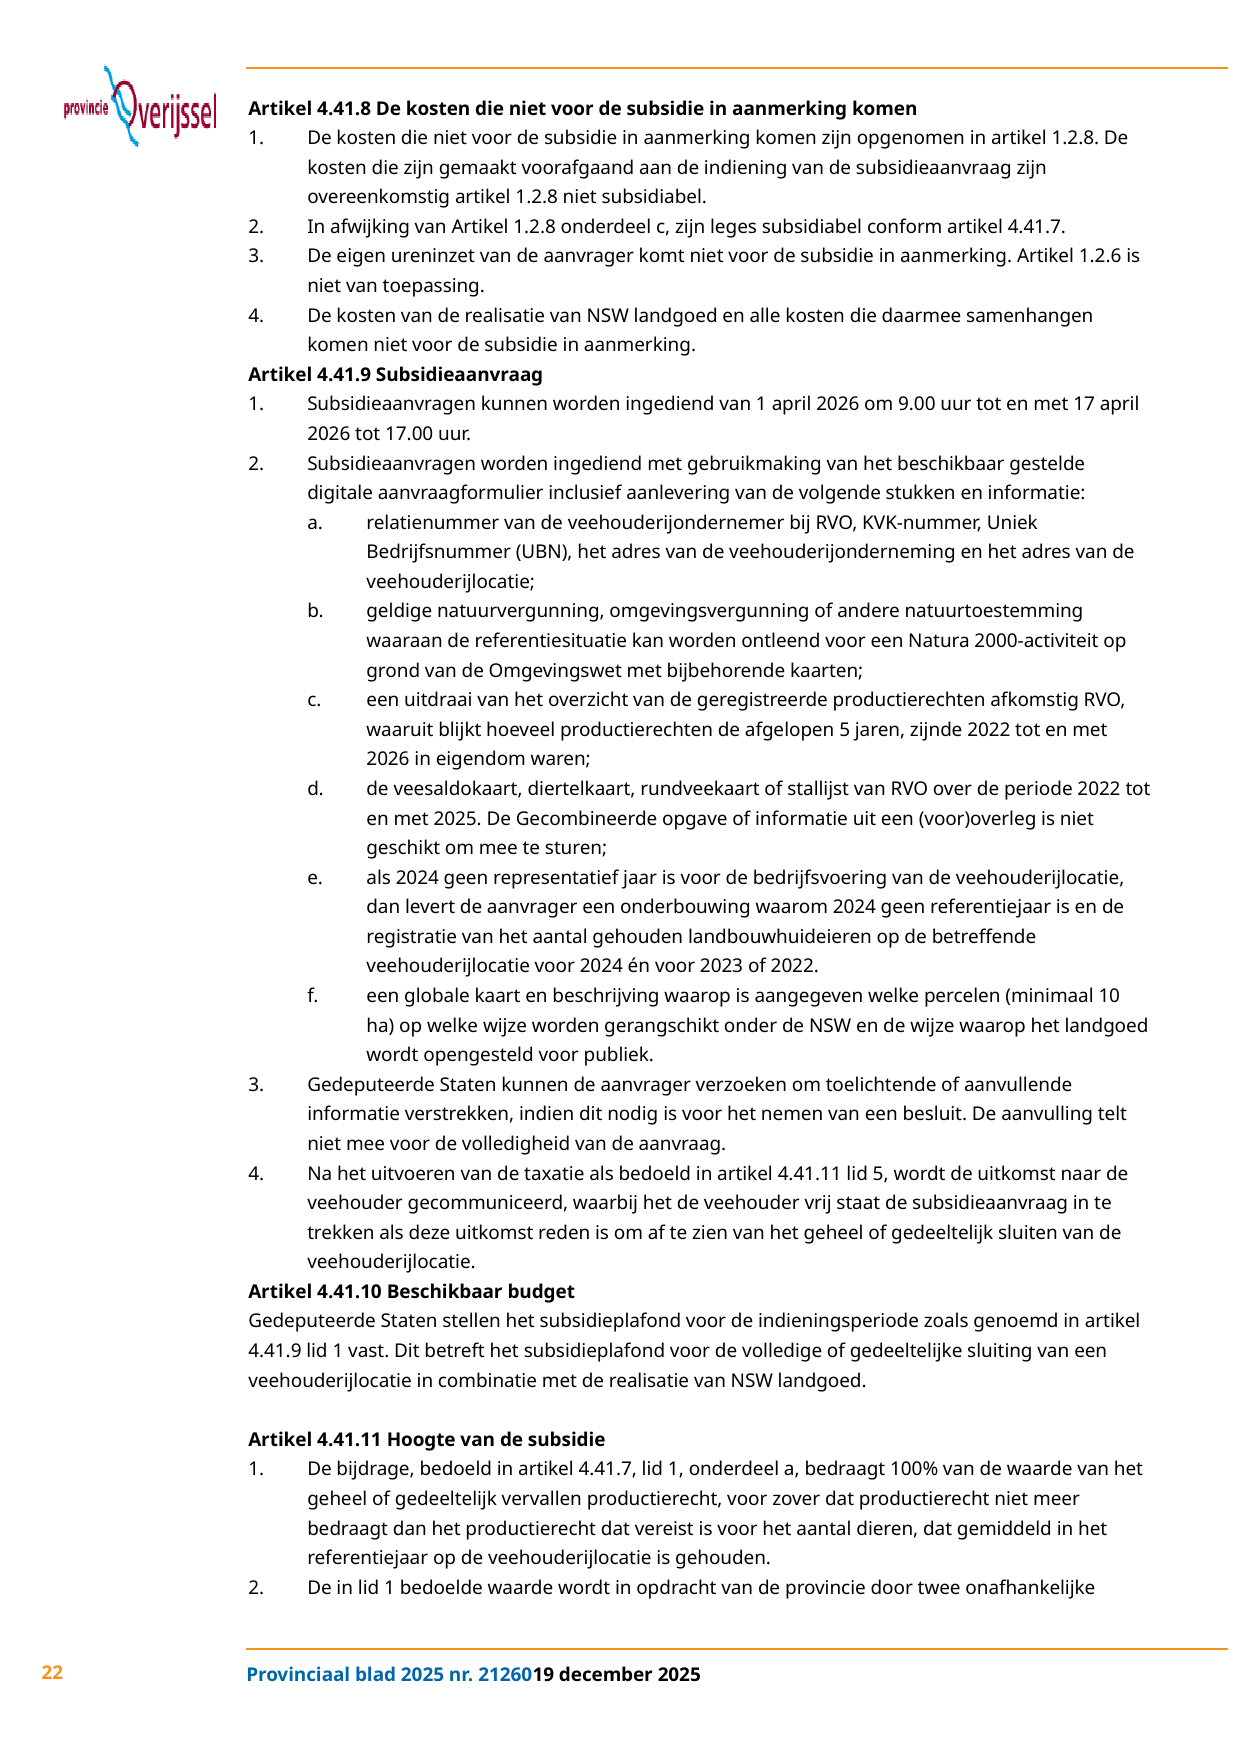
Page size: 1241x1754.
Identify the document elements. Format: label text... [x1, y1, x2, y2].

list geldige natuurvergunning, omgevingsvergunning of andere natuurtoestemming waaraan de referentiesituatie kan worden ontleend voor een Natura 2000-activiteit op grond van de Omgevingswet met bijbehorende kaarten; [307, 598, 1152, 683]
list De kosten van de realisatie van NSW landgoed en alle kosten die daarmee samenhangen komen niet voor de subsidie in aanmerking. [248, 302, 1152, 357]
list De kosten die niet voor de subsidie in aanmerking komen zijn opgenomen in artikel 1.2.8. De kosten die zijn gemaakt voorafgaand aan de indiening van de subsidieaanvraag zijn overeenkomstig artikel 1.2.8 niet subsidiabel. [248, 124, 1152, 209]
list een globale kaart en beschrijving waarop is aangegeven welke percelen (minimaal 10 ha) op welke wijze worden gerangschikt onder de NSW en de wijze waarop het landgoed wordt opengesteld voor publiek. [307, 982, 1152, 1067]
picture [41, 47, 231, 172]
list Gedeputeerde Staten kunnen de aanvrager verzoeken om toelichtende of aanvullende informatie verstrekken, indien dit nodig is voor het nemen van een besluit. De aanvulling telt niet mee voor de volledigheid van de aanvraag. [248, 1071, 1152, 1156]
list Subsidieaanvragen kunnen worden ingediend van 1 april 2026 om 9.00 uur tot en met 17 april 2026 tot 17.00 uur. [248, 391, 1152, 446]
list de veesaldokaart, diertelkaart, rundveekaart of stallijst van RVO over de periode 2022 tot en met 2025. De Gecombineerde opgave of informatie uit een (voor)overleg is niet geschikt om mee te sturen; [307, 775, 1152, 860]
list In afwijking van Artikel 1.2.8 onderdeel c, zijn leges subsidiabel conform artikel 4.41.7. [248, 213, 1152, 239]
list Na het uitvoeren van de taxatie als bedoeld in artikel 4.41.11 lid 5, wordt de uitkomst naar de veehouder gecommuniceerd, waarbij het de veehouder vrij staat de subsidieaanvraag in te trekken als deze uitkomst reden is om af te zien van het geheel of gedeeltelijk sluiten van de veehouderijlocatie. [248, 1160, 1152, 1274]
text Artikel 4.41.9 Subsidieaanvraag [248, 361, 1152, 387]
list De bijdrage, bedoeld in artikel 4.41.7, lid 1, onderdeel a, bedraagt 100% van de waarde van het geheel of gedeeltelijk vervallen productierecht, voor zover dat productierecht niet meer bedraagt dan het productierecht dat vereist is voor het aantal dieren, dat gemiddeld in het referentiejaar op de veehouderijlocatie is gehouden. [248, 1456, 1152, 1570]
text Artikel 4.41.11 Hoogte van de subsidie [248, 1426, 1152, 1452]
list De eigen ureninzet van de aanvrager komt niet voor de subsidie in aanmerking. Artikel 1.2.6 is niet van toepassing. [248, 243, 1152, 298]
text Gedeputeerde Staten stellen het subsidieplafond voor de indieningsperiode zoals genoemd in artikel 4.41.9 lid 1 vast. Dit betreft het subsidieplafond voor de volledige of gedeeltelijke sluiting van een veehouderijlocatie in combinatie met de realisatie van NSW landgoed. [248, 1308, 1152, 1393]
list een uitdraai van het overzicht van de geregistreerde productierechten afkomstig RVO, waaruit blijkt hoeveel productierechten de afgelopen 5 jaren, zijnde 2022 tot en met 2026 in eigendom waren; [307, 686, 1152, 771]
text Artikel 4.41.8 De kosten die niet voor de subsidie in aanmerking komen [248, 95, 1152, 121]
list als 2024 geen representatief jaar is voor de bedrijfsvoering van de veehouderijlocatie, dan levert de aanvrager een onderbouwing waarom 2024 geen referentiejaar is en de registratie van het aantal gehouden landbouwhuideieren op de betreffende veehouderijlocatie voor 2024 én voor 2023 of 2022. [307, 864, 1152, 978]
text Artikel 4.41.10 Beschikbaar budget [248, 1278, 1152, 1304]
list De in lid 1 bedoelde waarde wordt in opdracht van de provincie door twee onafhankelijke [248, 1574, 1152, 1600]
list Subsidieaanvragen worden ingediend met gebruikmaking van het beschikbaar gestelde digitale aanvraagformulier inclusief aanlevering van de volgende stukken en informatie: [248, 450, 1152, 505]
list relatienummer van de veehouderijondernemer bij RVO, KVK-nummer, Uniek Bedrijfsnummer (UBN), het adres van de veehouderijonderneming en het adres van de veehouderijlocatie; [307, 509, 1152, 594]
